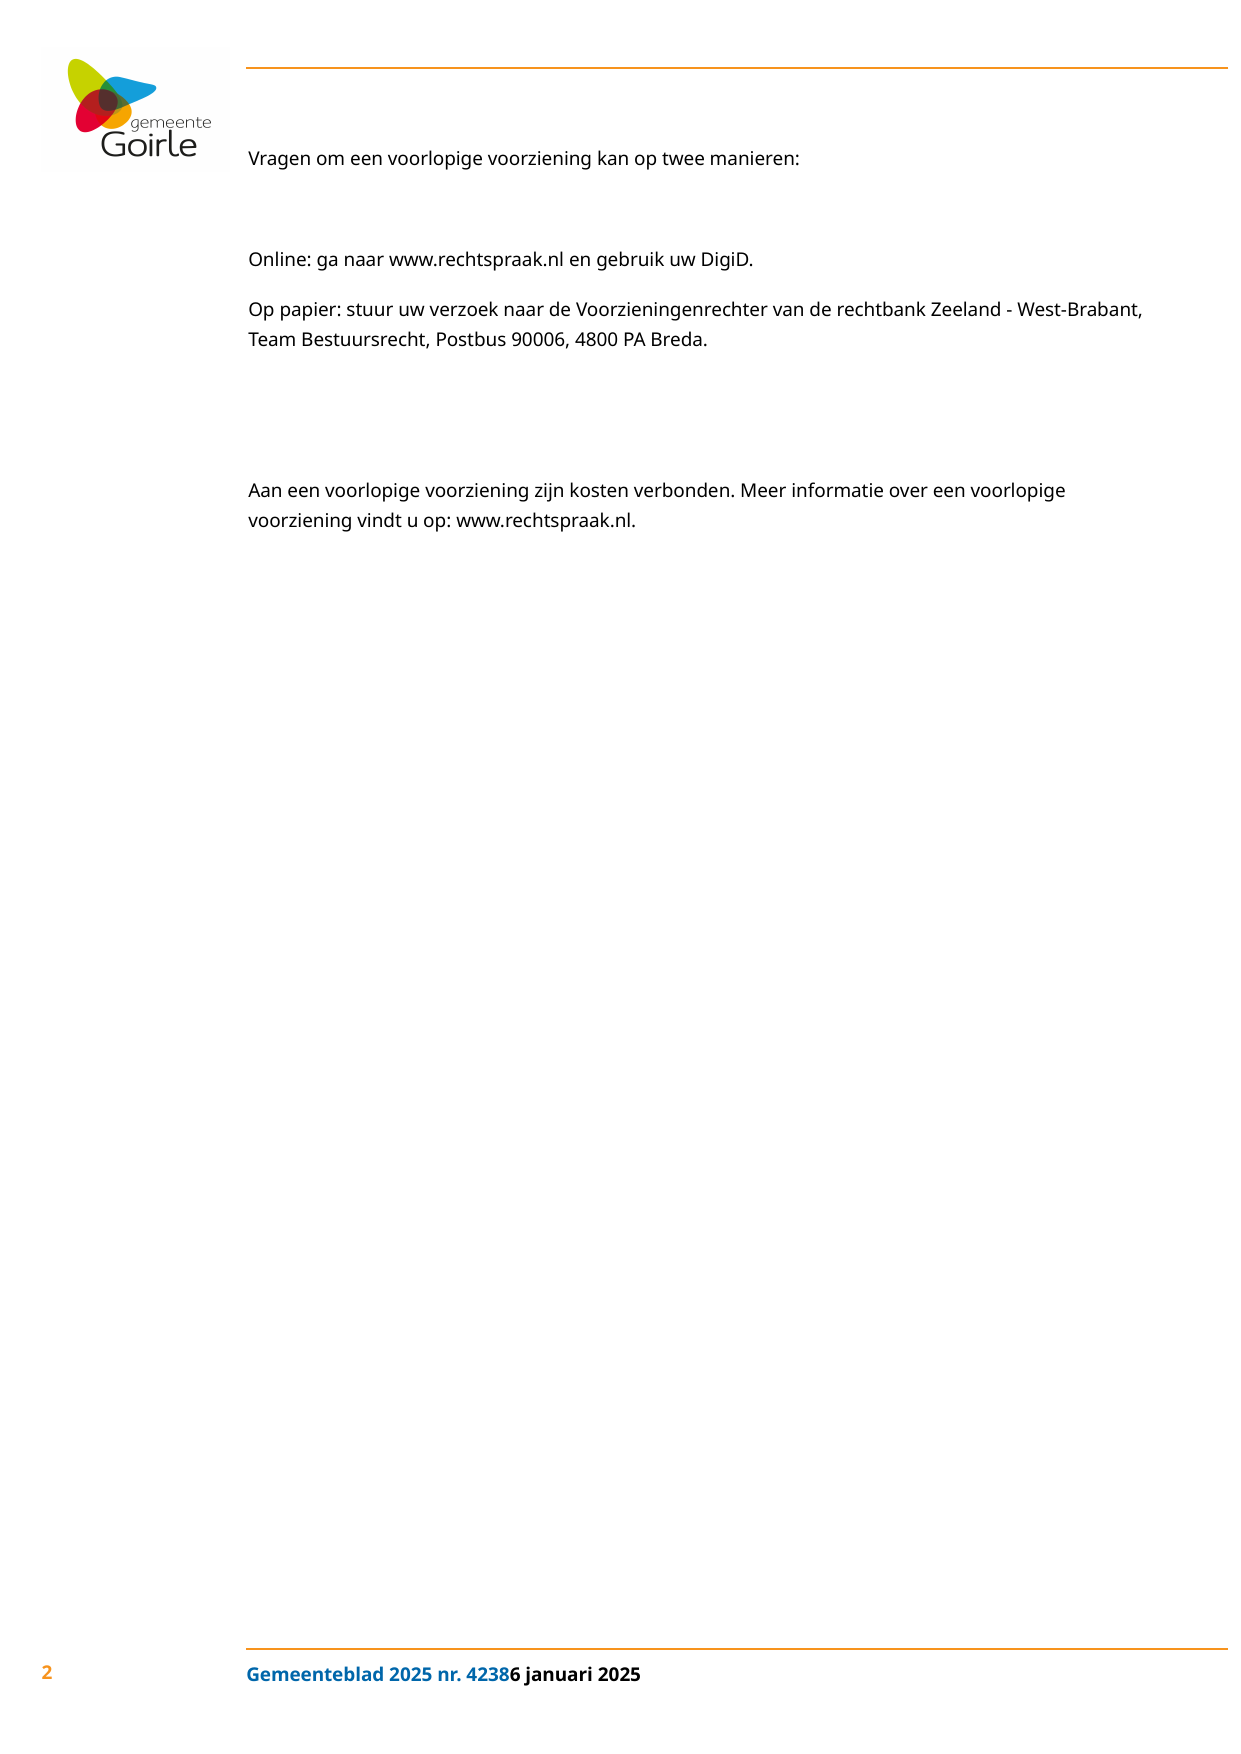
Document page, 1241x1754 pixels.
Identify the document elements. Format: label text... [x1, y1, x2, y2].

text Vragen om een voorlopige voorziening kan op twee manieren: [248, 145, 1152, 171]
text Op papier: stuur uw verzoek naar de Voorzieningenrechter van de rechtbank Zeeland - West-Brabant, Team Bestuursrecht, Postbus 90006, 4800 PA Breda. [248, 296, 1152, 352]
text Aan een voorlopige voorziening zijn kosten verbonden. Meer informatie over een voorlopige voorziening vindt u op: www.rechtspraak.nl. [248, 477, 1152, 533]
picture [41, 47, 231, 172]
text Online: ga naar www.rechtspraak.nl en gebruik uw DigiD. [248, 246, 1152, 272]
